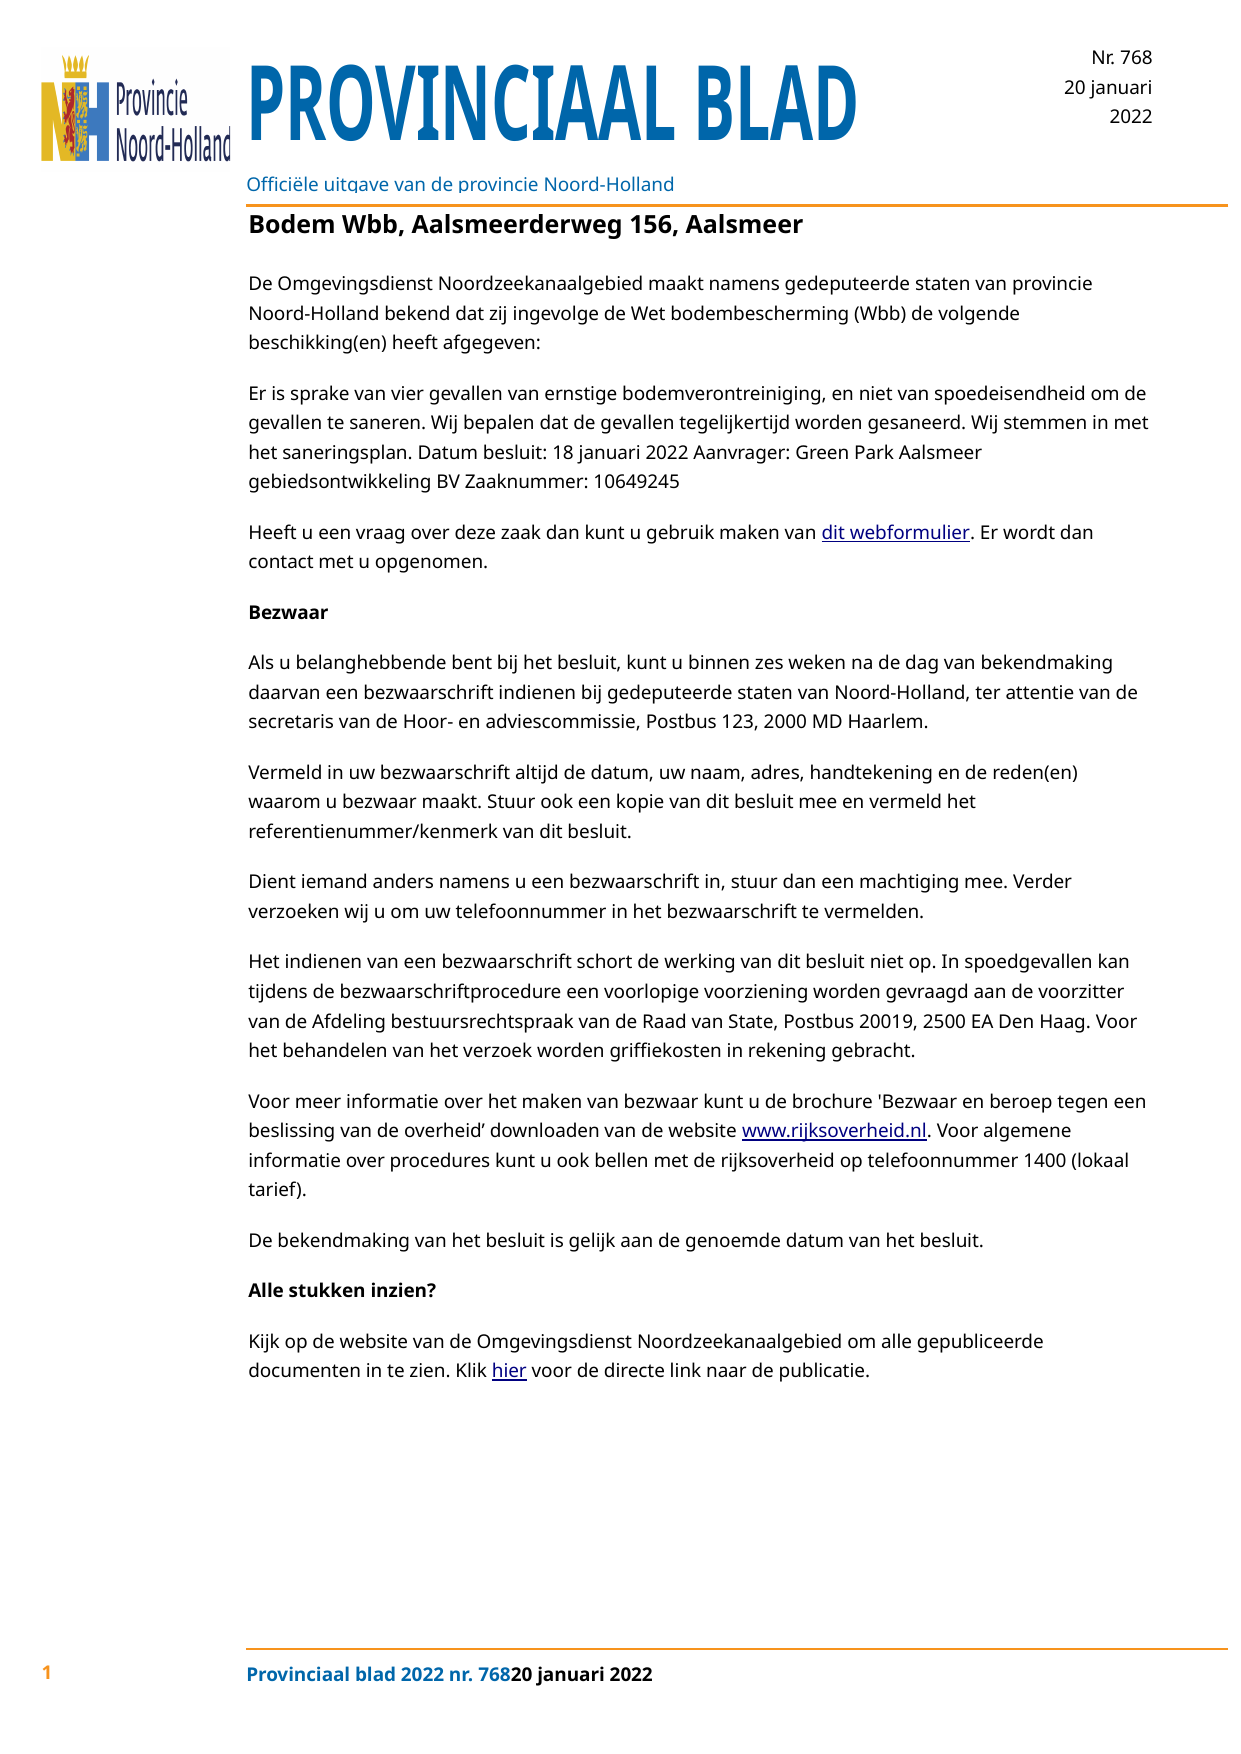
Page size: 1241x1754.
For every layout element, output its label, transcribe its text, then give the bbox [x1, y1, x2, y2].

text Heeft u een vraag over deze zaak dan kunt u gebruik maken van dit webformulier. Er wordt dan contact met u opgenomen. [248, 519, 1152, 574]
text Dient iemand anders namens u een bezwaarschrift in, stuur dan een machtiging mee. Verder verzoeken wij u om uw telefoonnummer in het bezwaarschrift te vermelden. [248, 869, 1152, 924]
text Alle stukken inzien? [248, 1277, 1152, 1303]
text Vermeld in uw bezwaarschrift altijd de datum, uw naam, adres, handtekening en de reden(en) waarom u bezwaar maakt. Stuur ook een kopie van dit besluit mee en vermeld het referentienummer/kenmerk van dit besluit. [248, 759, 1152, 844]
picture [41, 47, 231, 172]
text Kijk op de website van de Omgevingsdienst Noordzeekanaalgebied om alle gepubliceerde documenten in te zien. Klik hier voor de directe link naar de publicatie. [248, 1328, 1152, 1383]
text Voor meer informatie over het maken van bezwaar kunt u de brochure 'Bezwaar en beroep tegen een beslissing van de overheid’ downloaden van de website www.rijksoverheid.nl. Voor algemene informatie over procedures kunt u ook bellen met de rijksoverheid op telefoonnummer 1400 (lokaal tarief). [248, 1088, 1152, 1202]
text Er is sprake van vier gevallen van ernstige bodemverontreiniging, en niet van spoedeisendheid om de gevallen te saneren. Wij bepalen dat de gevallen tegelijkertijd worden gesaneerd. Wij stemmen in met het saneringsplan. Datum besluit: 18 januari 2022 Aanvrager: Green Park Aalsmeer gebiedsontwikkeling BV Zaaknummer: 10649245 [248, 380, 1152, 494]
text De bekendmaking van het besluit is gelijk aan de genoemde datum van het besluit. [248, 1227, 1152, 1253]
text Het indienen van een bezwaarschrift schort de werking van dit besluit niet op. In spoedgevallen kan tijdens de bezwaarschriftprocedure een voorlopige voorziening worden gevraagd aan de voorzitter van de Afdeling bestuursrechtspraak van de Raad van State, Postbus 20019, 2500 EA Den Haag. Voor het behandelen van het verzoek worden griffiekosten in rekening gebracht. [248, 949, 1152, 1063]
text De Omgevingsdienst Noordzeekanaalgebied maakt namens gedeputeerde staten van provincie Noord-Holland bekend dat zij ingevolge de Wet bodembescherming (Wbb) de volgende beschikking(en) heeft afgegeven: [248, 270, 1152, 355]
text Als u belanghebbende bent bij het besluit, kunt u binnen zes weken na de dag van bekendmaking daarvan een bezwaarschrift indienen bij gedeputeerde staten van Noord-Holland, ter attentie van de secretaris van de Hoor- en adviescommissie, Postbus 123, 2000 MD Haarlem. [248, 649, 1152, 734]
text Bezwaar [248, 599, 1152, 625]
text Bodem Wbb, Aalsmeerderweg 156, Aalsmeer [248, 207, 1152, 241]
